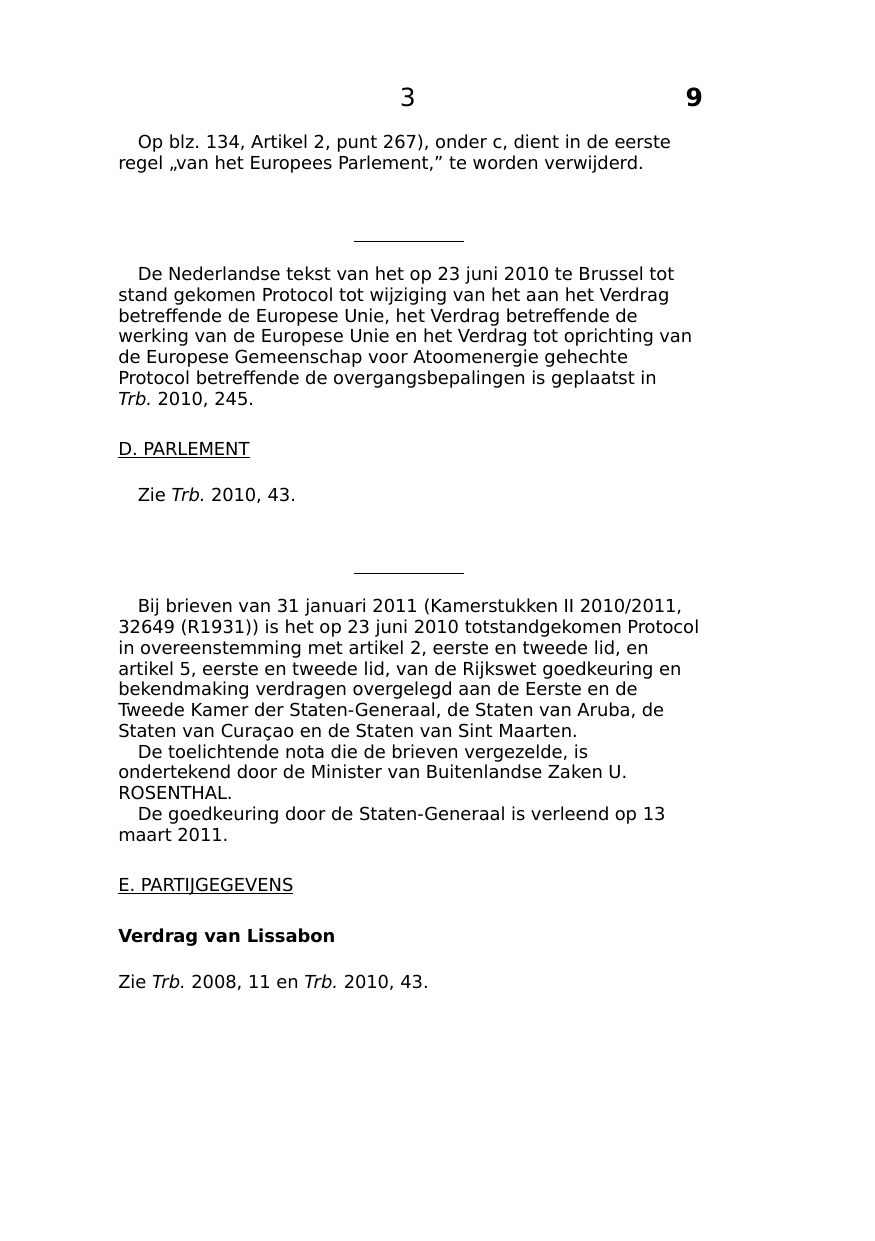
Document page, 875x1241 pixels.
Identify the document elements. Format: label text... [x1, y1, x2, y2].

subtitle E. PARTIJGEGEVENS [118, 875, 703, 896]
text De toelichtende nota die de brieven vergezelde, is ondertekend door de Minister van Buitenlandse Zaken U. ROSENTHAL. [118, 741, 703, 804]
subtitle Verdrag van Lissabon [118, 926, 703, 947]
text Zie Trb. 2010, 43. [118, 485, 703, 506]
text De Nederlandse tekst van het op 23 juni 2010 te Brussel tot stand gekomen Protocol tot wijziging van het aan het Verdrag betreffende de Europese Unie, het Verdrag betreffende de werking van de Europese Unie en het Verdrag tot oprichting van de Europese Gemeenschap voor Atoomenergie gehechte Protocol betreffende de overgangsbepalingen is geplaatst in Trb. 2010, 245. [118, 264, 703, 409]
text Zie Trb. 2008, 11 en Trb. 2010, 43. [118, 972, 703, 992]
subtitle D. PARLEMENT [118, 439, 703, 460]
text Op blz. 134, Artikel 2, punt 267), onder c, dient in de eerste regel „van het Europees Parlement,” te worden verwijderd. [118, 132, 703, 173]
text De goedkeuring door de Staten-Generaal is verleend op 13 maart 2011. [118, 804, 703, 845]
text Bij brieven van 31 januari 2011 (Kamerstukken II 2010/2011, 32649 (R1931)) is het op 23 juni 2010 totstandgekomen Protocol in overeenstemming met artikel 2, eerste en tweede lid, en artikel 5, eerste en tweede lid, van de Rijkswet goedkeuring en bekendmaking verdragen overgelegd aan de Eerste en de Tweede Kamer der Staten-Generaal, de Staten van Aruba, de Staten van Curaçao en de Staten van Sint Maarten. [118, 596, 703, 741]
